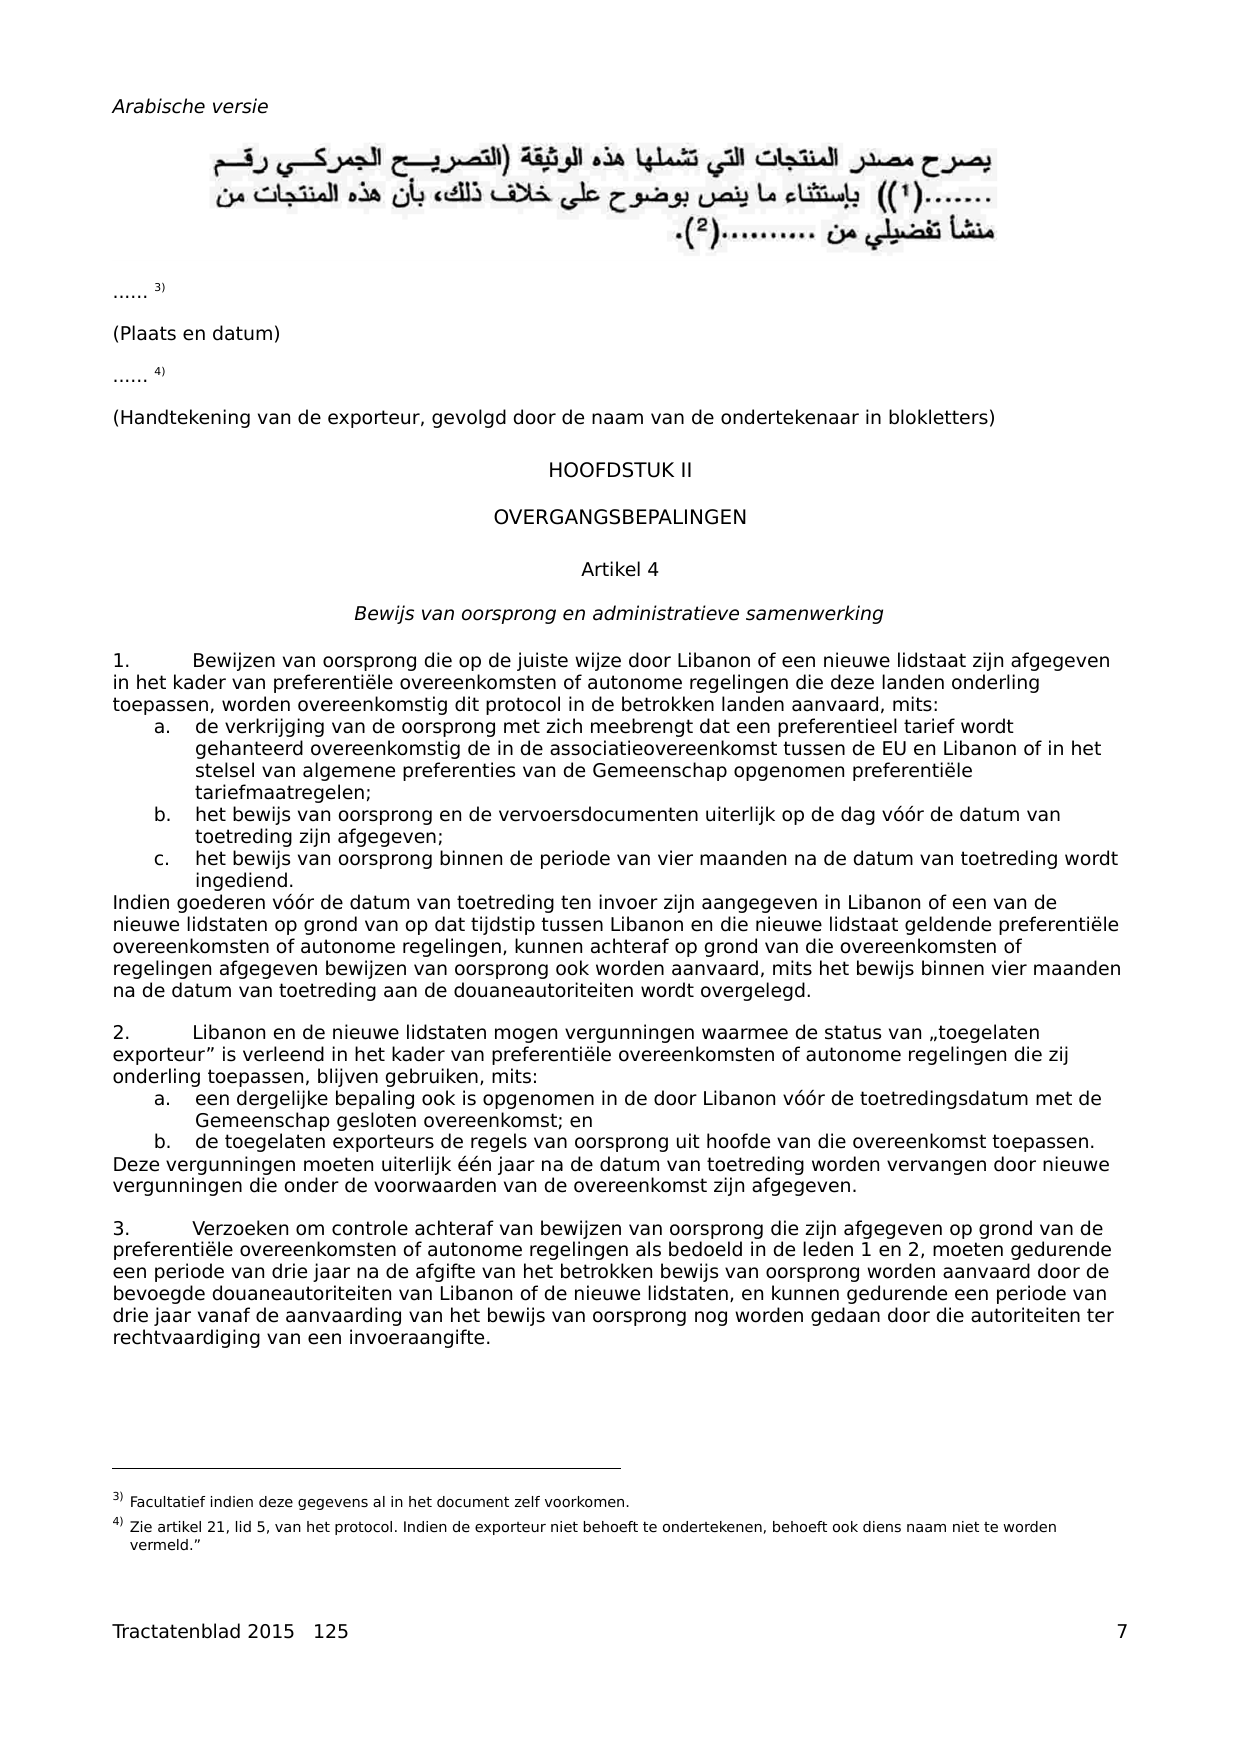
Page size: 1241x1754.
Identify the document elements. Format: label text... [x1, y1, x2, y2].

subtitle HOOFDSTUK II OVERGANGSBEPALINGEN [112, 459, 1128, 529]
text (Handtekening van de exporteur, gevolgd door de naam van de ondertekenaar in blokletters) [112, 407, 1128, 429]
text b. de toegelaten exporteurs de regels van oorsprong uit hoofde van die overeenkomst toepassen. [153, 1131, 1128, 1153]
subtitle Arabische versie [112, 96, 1128, 118]
text ...... [112, 365, 1128, 387]
text Zie artikel 21, lid 5, van het protocol. Indien de exporteur niet behoeft te ondertekenen, behoeft ook diens naam niet te worden vermeld.” [112, 1515, 1128, 1554]
subtitle Artikel 4 Bewijs van oorsprong en administratieve samenwerking [112, 559, 1128, 625]
text 1. Bewijzen van oorsprong die op de juiste wijze door Libanon of een nieuwe lidstaat zijn afgegeven in het kader van preferentiële overeenkomsten of autonome regelingen die deze landen onderling toepassen, worden overeenkomstig dit protocol in de betrokken landen aanvaard, mits: [112, 650, 1128, 716]
text Facultatief indien deze gegevens al in het document zelf voorkomen. [112, 1490, 1128, 1512]
text a. de verkrijging van de oorsprong met zich meebrengt dat een preferentieel tarief wordt gehanteerd overeenkomstig de in de associatieovereenkomst tussen de EU en Libanon of in het stelsel van algemene preferenties van de Gemeenschap opgenomen preferentiële tariefmaatregelen; [153, 716, 1128, 804]
text Deze vergunningen moeten uiterlijk één jaar na de datum van toetreding worden vervangen door nieuwe vergunningen die onder de voorwaarden van de overeenkomst zijn afgegeven. [112, 1153, 1128, 1197]
text c. het bewijs van oorsprong binnen de periode van vier maanden na de datum van toetreding wordt ingediend. [153, 848, 1128, 892]
text a. een dergelijke bepaling ook is opgenomen in de door Libanon vóór de toetredingsdatum met de Gemeenschap gesloten overeenkomst; en [153, 1087, 1128, 1131]
text Indien goederen vóór de datum van toetreding ten invoer zijn aangegeven in Libanon of een van de nieuwe lidstaten op grond van op dat tijdstip tussen Libanon en die nieuwe lidstaat geldende preferentiële overeenkomsten of autonome regelingen, kunnen achteraf op grond van die overeenkomsten of regelingen afgegeven bewijzen van oorsprong ook worden aanvaard, mits het bewijs binnen vier maanden na de datum van toetreding aan de douaneautoriteiten wordt overgelegd. [112, 892, 1128, 1002]
text (Plaats en datum) [112, 323, 1128, 345]
text b. het bewijs van oorsprong en de vervoersdocumenten uiterlijk op de dag vóór de datum van toetreding zijn afgegeven; [153, 804, 1128, 848]
text ...... [112, 281, 1128, 303]
text 2. Libanon en de nieuwe lidstaten mogen vergunningen waarmee de status van „toegelaten exporteur” is verleend in het kader van preferentiële overeenkomsten of autonome regelingen die zij onderling toepassen, blijven gebruiken, mits: [112, 1022, 1128, 1087]
text 3. Verzoeken om controle achteraf van bewijzen van oorsprong die zijn afgegeven op grond van de preferentiële overeenkomsten of autonome regelingen als bedoeld in de leden 1 en 2, moeten gedurende een periode van drie jaar na de afgifte van het betrokken bewijs van oorsprong worden aanvaard door de bevoegde douaneautoriteiten van Libanon of de nieuwe lidstaten, en kunnen gedurende een periode van drie jaar vanaf de aanvaarding van het bewijs van oorsprong nog worden gedaan door die autoriteiten ter rechtvaardiging van een invoeraangifte. [112, 1217, 1128, 1349]
picture [112, 142, 998, 261]
